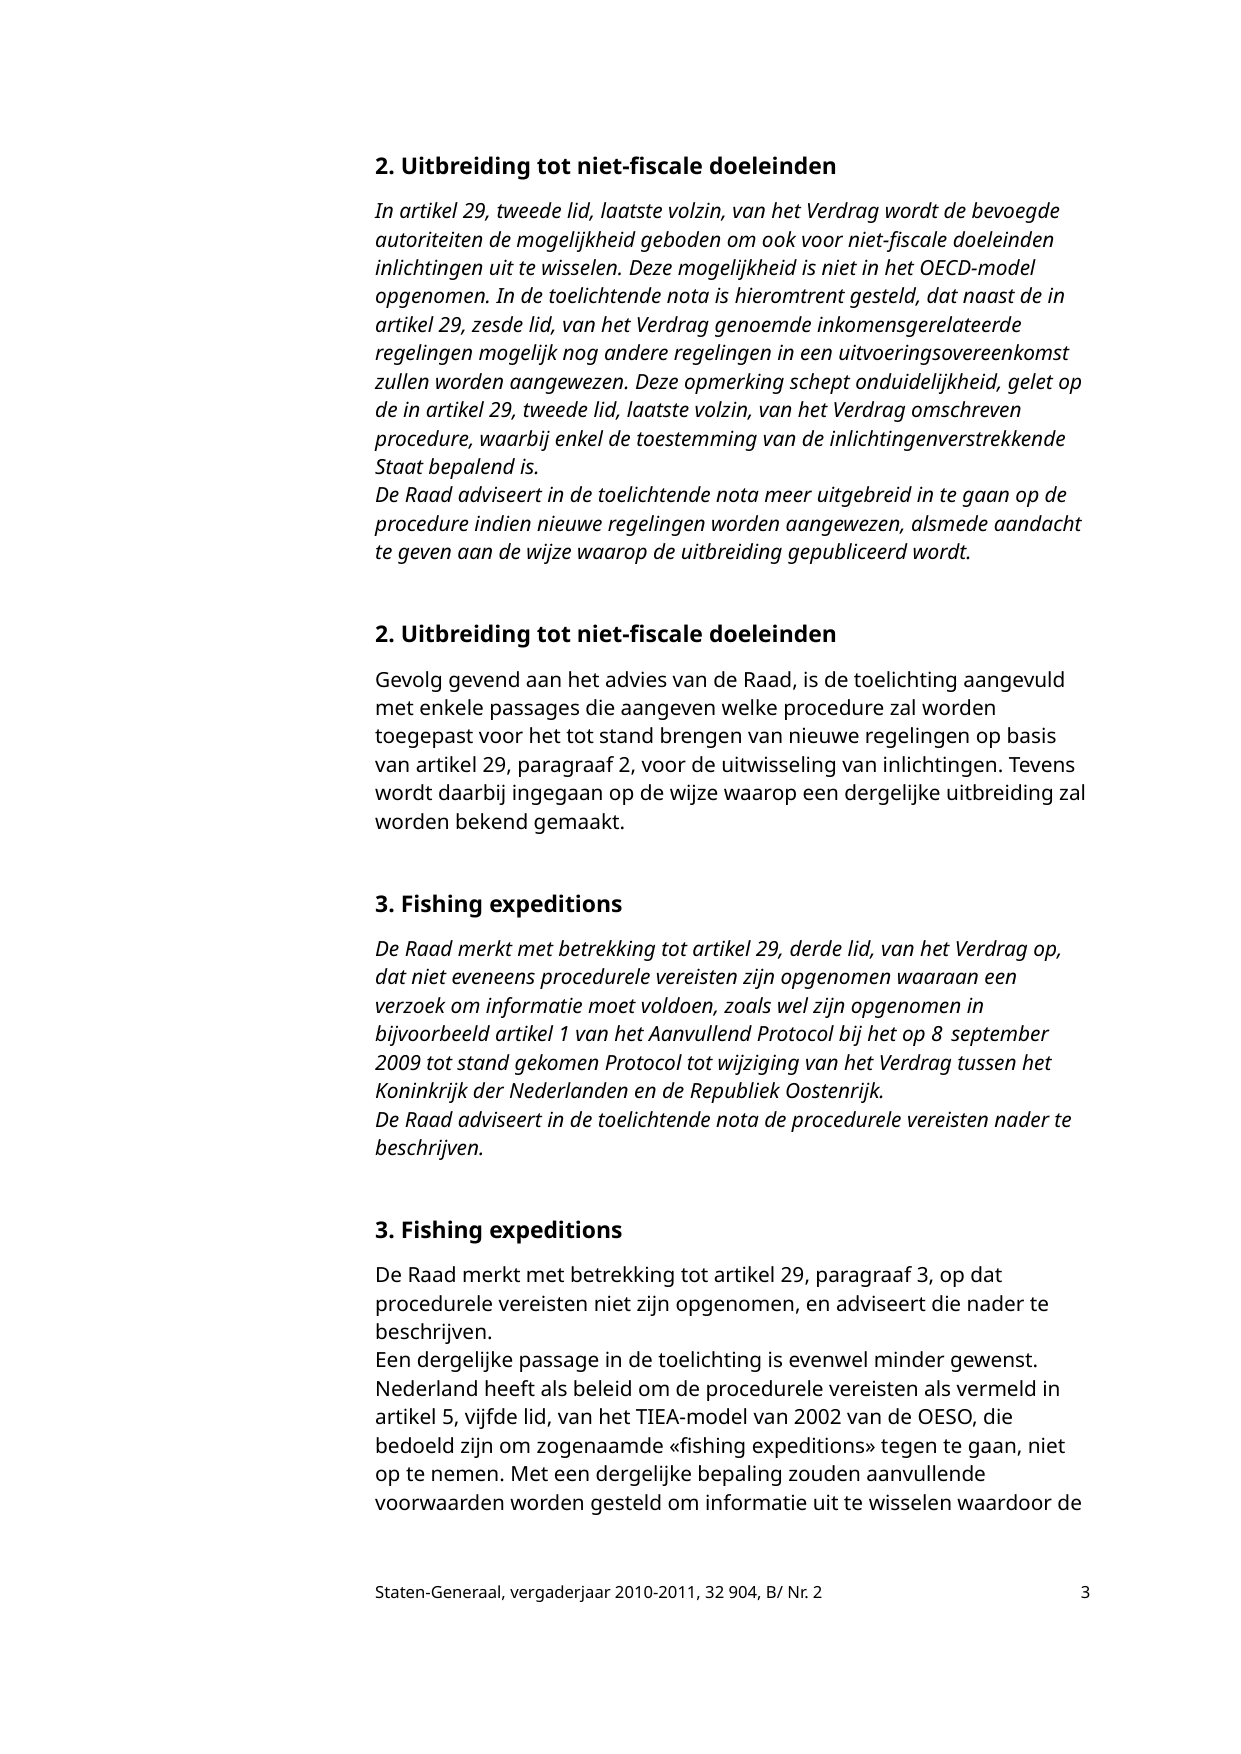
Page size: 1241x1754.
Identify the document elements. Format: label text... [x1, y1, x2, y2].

text De Raad merkt met betrekking tot artikel 29, paragraaf 3, op dat procedurele vereisten niet zijn opgenomen, en adviseert die nader te beschrijven. [375, 1260, 1090, 1346]
subtitle 3. Fishing expeditions [375, 888, 1090, 919]
subtitle 2. Uitbreiding tot niet-fiscale doeleinden [375, 618, 1090, 650]
text De Raad merkt met betrekking tot artikel 29, derde lid, van het Verdrag op, dat niet eveneens procedurele vereisten zijn opgenomen waaraan een verzoek om informatie moet voldoen, zoals wel zijn opgenomen in bijvoorbeeld artikel 1 van het Aanvullend Protocol bij het op 8 september 2009 tot stand gekomen Protocol tot wijziging van het Verdrag tussen het Koninkrijk der Nederlanden en de Republiek Oostenrijk. [375, 934, 1090, 1105]
text De Raad adviseert in de toelichtende nota meer uitgebreid in te gaan op de procedure indien nieuwe regelingen worden aangewezen, alsmede aandacht te geven aan de wijze waarop de uitbreiding gepubliceerd wordt. [375, 481, 1090, 566]
text In artikel 29, tweede lid, laatste volzin, van het Verdrag wordt de bevoegde autoriteiten de mogelijkheid geboden om ook voor niet-fiscale doeleinden inlichtingen uit te wisselen. Deze mogelijkheid is niet in het OECD-model opgenomen. In de toelichtende nota is hieromtrent gesteld, dat naast de in artikel 29, zesde lid, van het Verdrag genoemde inkomensgerelateerde regelingen mogelijk nog andere regelingen in een uitvoeringsovereenkomst zullen worden aangewezen. Deze opmerking schept onduidelijkheid, gelet op de in artikel 29, tweede lid, laatste volzin, van het Verdrag omschreven procedure, waarbij enkel de toestemming van de inlichtingenverstrekkende Staat bepalend is. [375, 196, 1090, 481]
subtitle 2. Uitbreiding tot niet-fiscale doeleinden [375, 150, 1090, 181]
text De Raad adviseert in de toelichtende nota de procedurele vereisten nader te beschrijven. [375, 1105, 1090, 1162]
subtitle 3. Fishing expeditions [375, 1214, 1090, 1245]
text Gevolg gevend aan het advies van de Raad, is de toelichting aangevuld met enkele passages die aangeven welke procedure zal worden toegepast voor het tot stand brengen van nieuwe regelingen op basis van artikel 29, paragraaf 2, voor de uitwisseling van inlichtingen. Tevens wordt daarbij ingegaan op de wijze waarop een dergelijke uitbreiding zal worden bekend gemaakt. [375, 665, 1090, 835]
text Een dergelijke passage in de toelichting is evenwel minder gewenst. Nederland heeft als beleid om de procedurele vereisten als vermeld in artikel 5, vijfde lid, van het TIEA-model van 2002 van de OESO, die bedoeld zijn om zogenaamde «fishing expeditions» tegen te gaan, niet op te nemen. Met een dergelijke bepaling zouden aanvullende voorwaarden worden gesteld om informatie uit te wisselen waardoor de [375, 1346, 1090, 1516]
